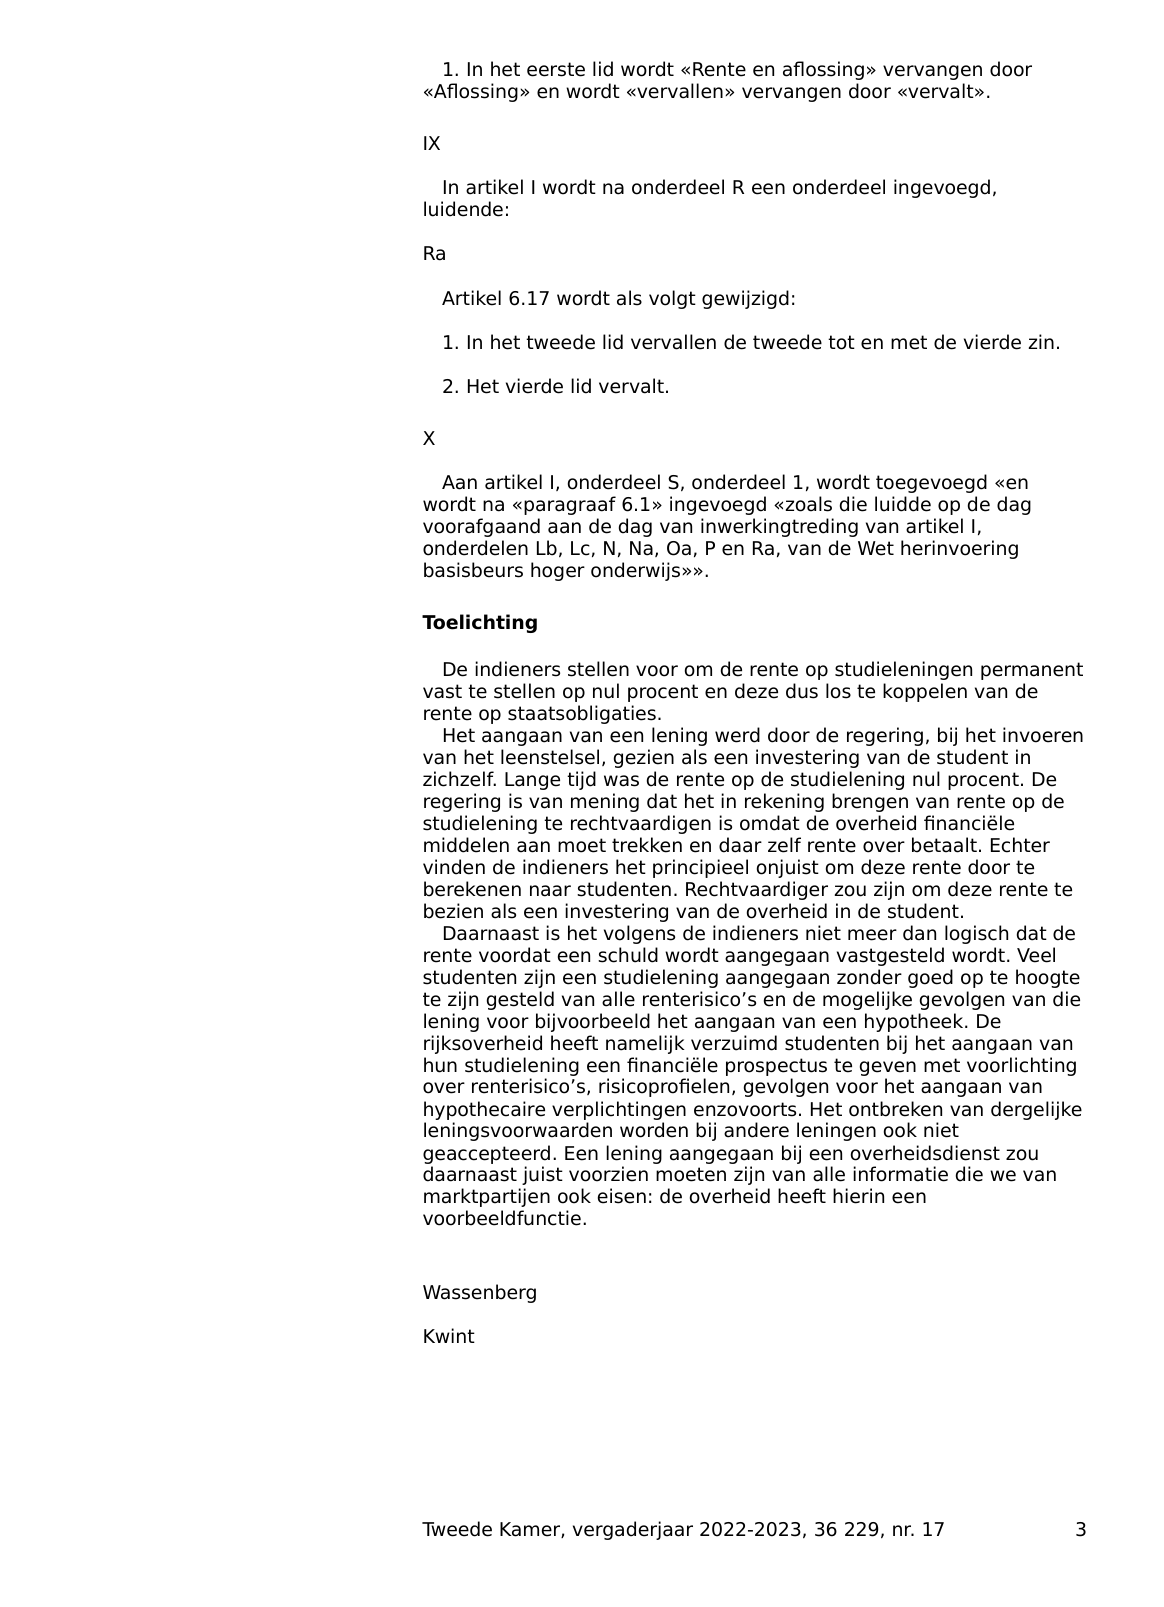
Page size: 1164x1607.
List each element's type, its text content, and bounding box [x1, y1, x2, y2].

text Daarnaast is het volgens de indieners niet meer dan logisch dat de rente voordat een schuld wordt aangegaan vastgesteld wordt. Veel studenten zijn een studielening aangegaan zonder goed op te hoogte te zijn gesteld van alle renterisico’s en de mogelijke gevolgen van die lening voor bijvoorbeeld het aangaan van een hypotheek. De rijksoverheid heeft namelijk verzuimd studenten bij het aangaan van hun studielening een financiële prospectus te geven met voorlichting over renterisico’s, risicoprofielen, gevolgen voor het aangaan van hypothecaire verplichtingen enzovoorts. Het ontbreken van dergelijke leningsvoorwaarden worden bij andere leningen ook niet geaccepteerd. Een lening aangegaan bij een overheidsdienst zou daarnaast juist voorzien moeten zijn van alle informatie die we van marktpartijen ook eisen: de overheid heeft hierin een voorbeeldfunctie. [422, 923, 1087, 1230]
text Het aangaan van een lening werd door de regering, bij het invoeren van het leenstelsel, gezien als een investering van de student in zichzelf. Lange tijd was de rente op de studielening nul procent. De regering is van mening dat het in rekening brengen van rente op de studielening te rechtvaardigen is omdat de overheid financiële middelen aan moet trekken en daar zelf rente over betaalt. Echter vinden de indieners het principieel onjuist om deze rente door te berekenen naar studenten. Rechtvaardiger zou zijn om deze rente te bezien als een investering van de overheid in de student. [422, 725, 1087, 923]
text Wassenberg Kwint [422, 1260, 1087, 1348]
text In artikel I wordt na onderdeel R een onderdeel ingevoegd, luidende: [422, 177, 1087, 221]
text 2. Het vierde lid vervalt. [422, 376, 1087, 398]
text 1. In het eerste lid wordt «Rente en aflossing» vervangen door «Aflossing» en wordt «vervallen» vervangen door «vervalt». [422, 59, 1087, 103]
text 1. In het tweede lid vervallen de tweede tot en met de vierde zin. [422, 332, 1087, 354]
subtitle X [422, 428, 1087, 450]
subtitle IX [422, 133, 1087, 155]
text Artikel 6.17 wordt als volgt gewijzigd: [422, 287, 1087, 309]
text De indieners stellen voor om de rente op studieleningen permanent vast te stellen op nul procent en deze dus los te koppelen van de rente op staatsobligaties. [422, 659, 1087, 725]
text Aan artikel I, onderdeel S, onderdeel 1, wordt toegevoegd «en wordt na «paragraaf 6.1» ingevoegd «zoals die luidde op de dag voorafgaand aan de dag van inwerkingtreding van artikel I, onderdelen Lb, Lc, N, Na, Oa, P en Ra, van de Wet herinvoering basisbeurs hoger onderwijs»». [422, 472, 1087, 582]
subtitle Toelichting [422, 612, 1087, 634]
text Ra [422, 243, 1087, 265]
